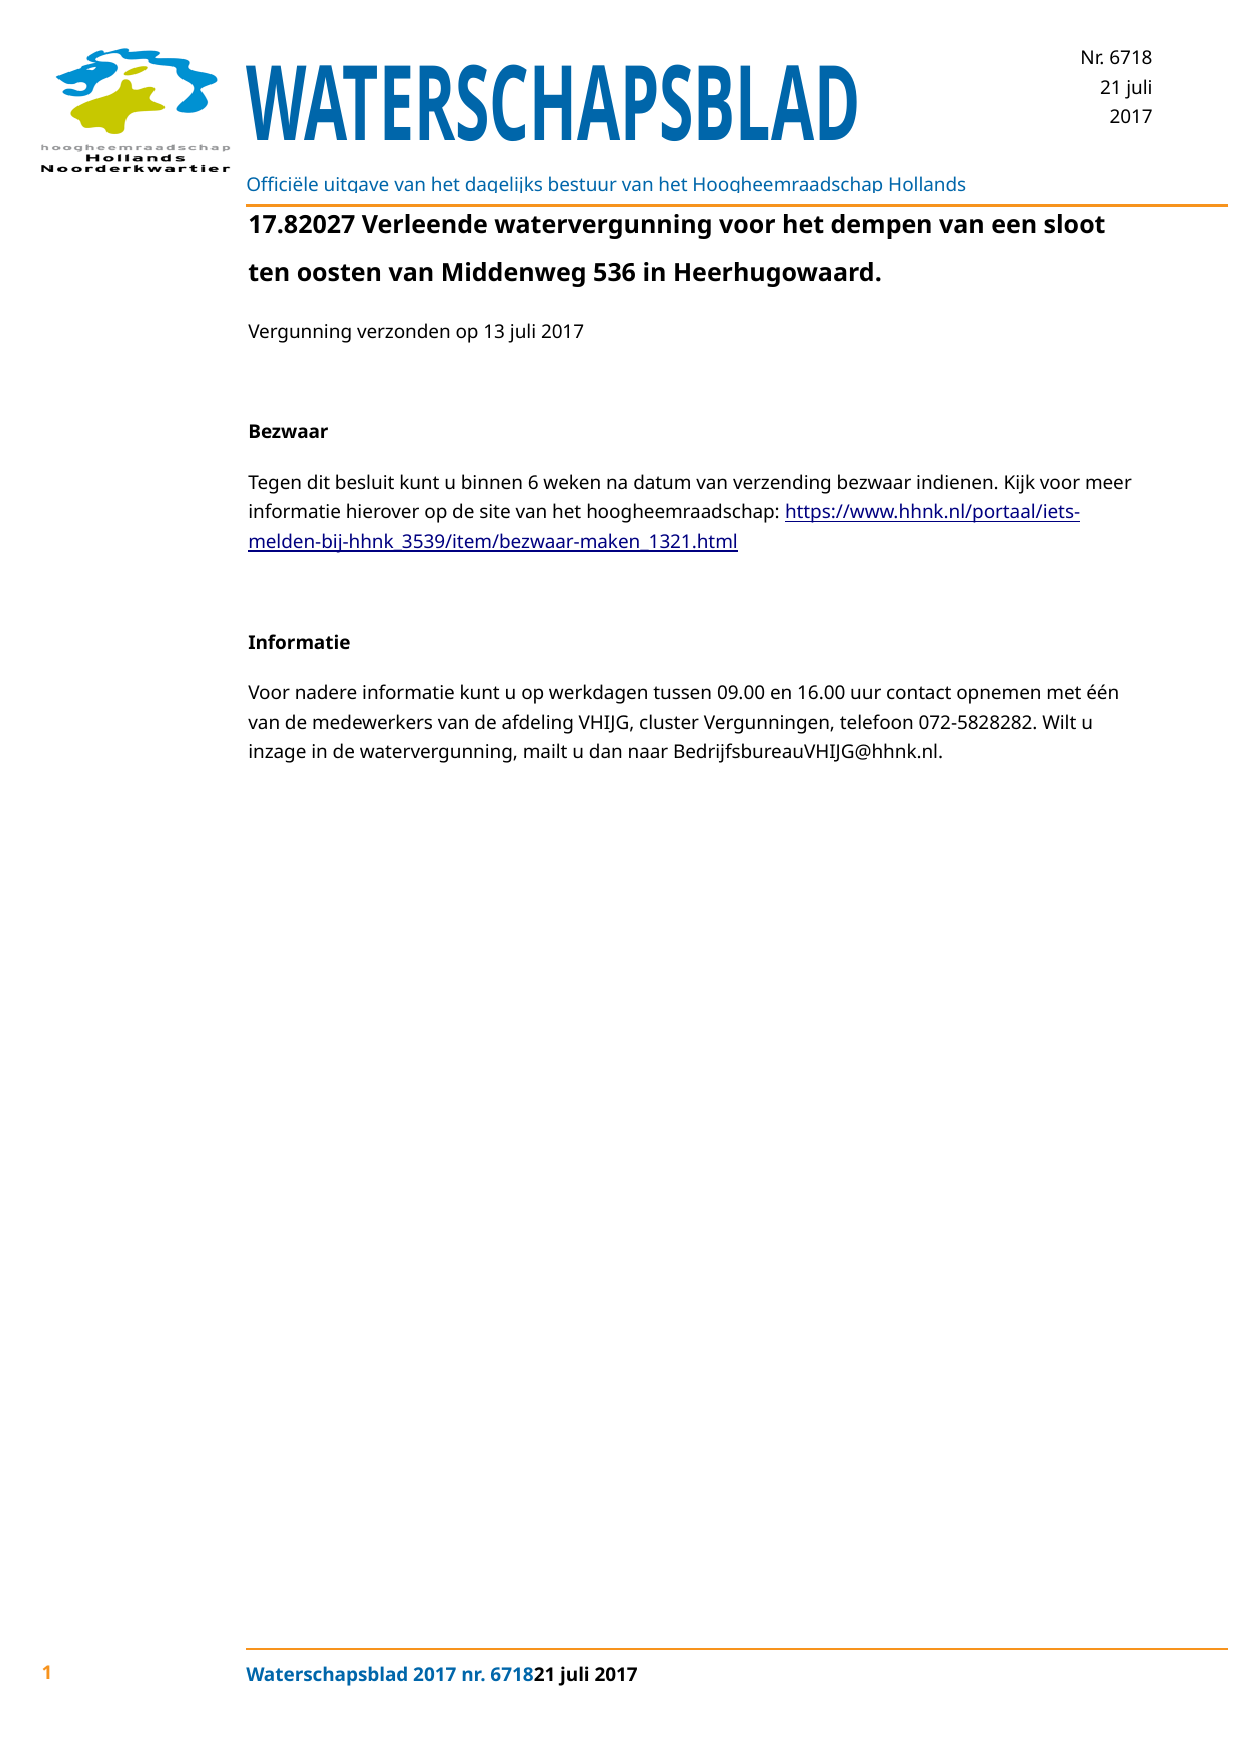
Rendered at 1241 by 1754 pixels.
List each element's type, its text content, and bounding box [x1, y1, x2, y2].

text Informatie [248, 629, 1152, 655]
text Tegen dit besluit kunt u binnen 6 weken na datum van verzending bezwaar indienen. Kijk voor meer informatie hierover op de site van het hoogheemraadschap: https://www.hhnk.nl/portaal/iets-melden-bij-hhnk_3539/item/bezwaar-maken_1321.html [248, 469, 1152, 554]
text Voor nadere informatie kunt u op werkdagen tussen 09.00 en 16.00 uur contact opnemen met één van de medewerkers van de afdeling VHIJG, cluster Vergunningen, telefoon 072-5828282. Wilt u inzage in de watervergunning, mailt u dan naar BedrijfsbureauVHIJG@hhnk.nl. [248, 679, 1152, 764]
text 17.82027 Verleende watervergunning voor het dempen van een sloot ten oosten van Middenweg 536 in Heerhugowaard. [248, 207, 1152, 288]
text Vergunning verzonden op 13 juli 2017 [248, 318, 1152, 344]
picture [41, 47, 231, 172]
text Bezwaar [248, 419, 1152, 444]
